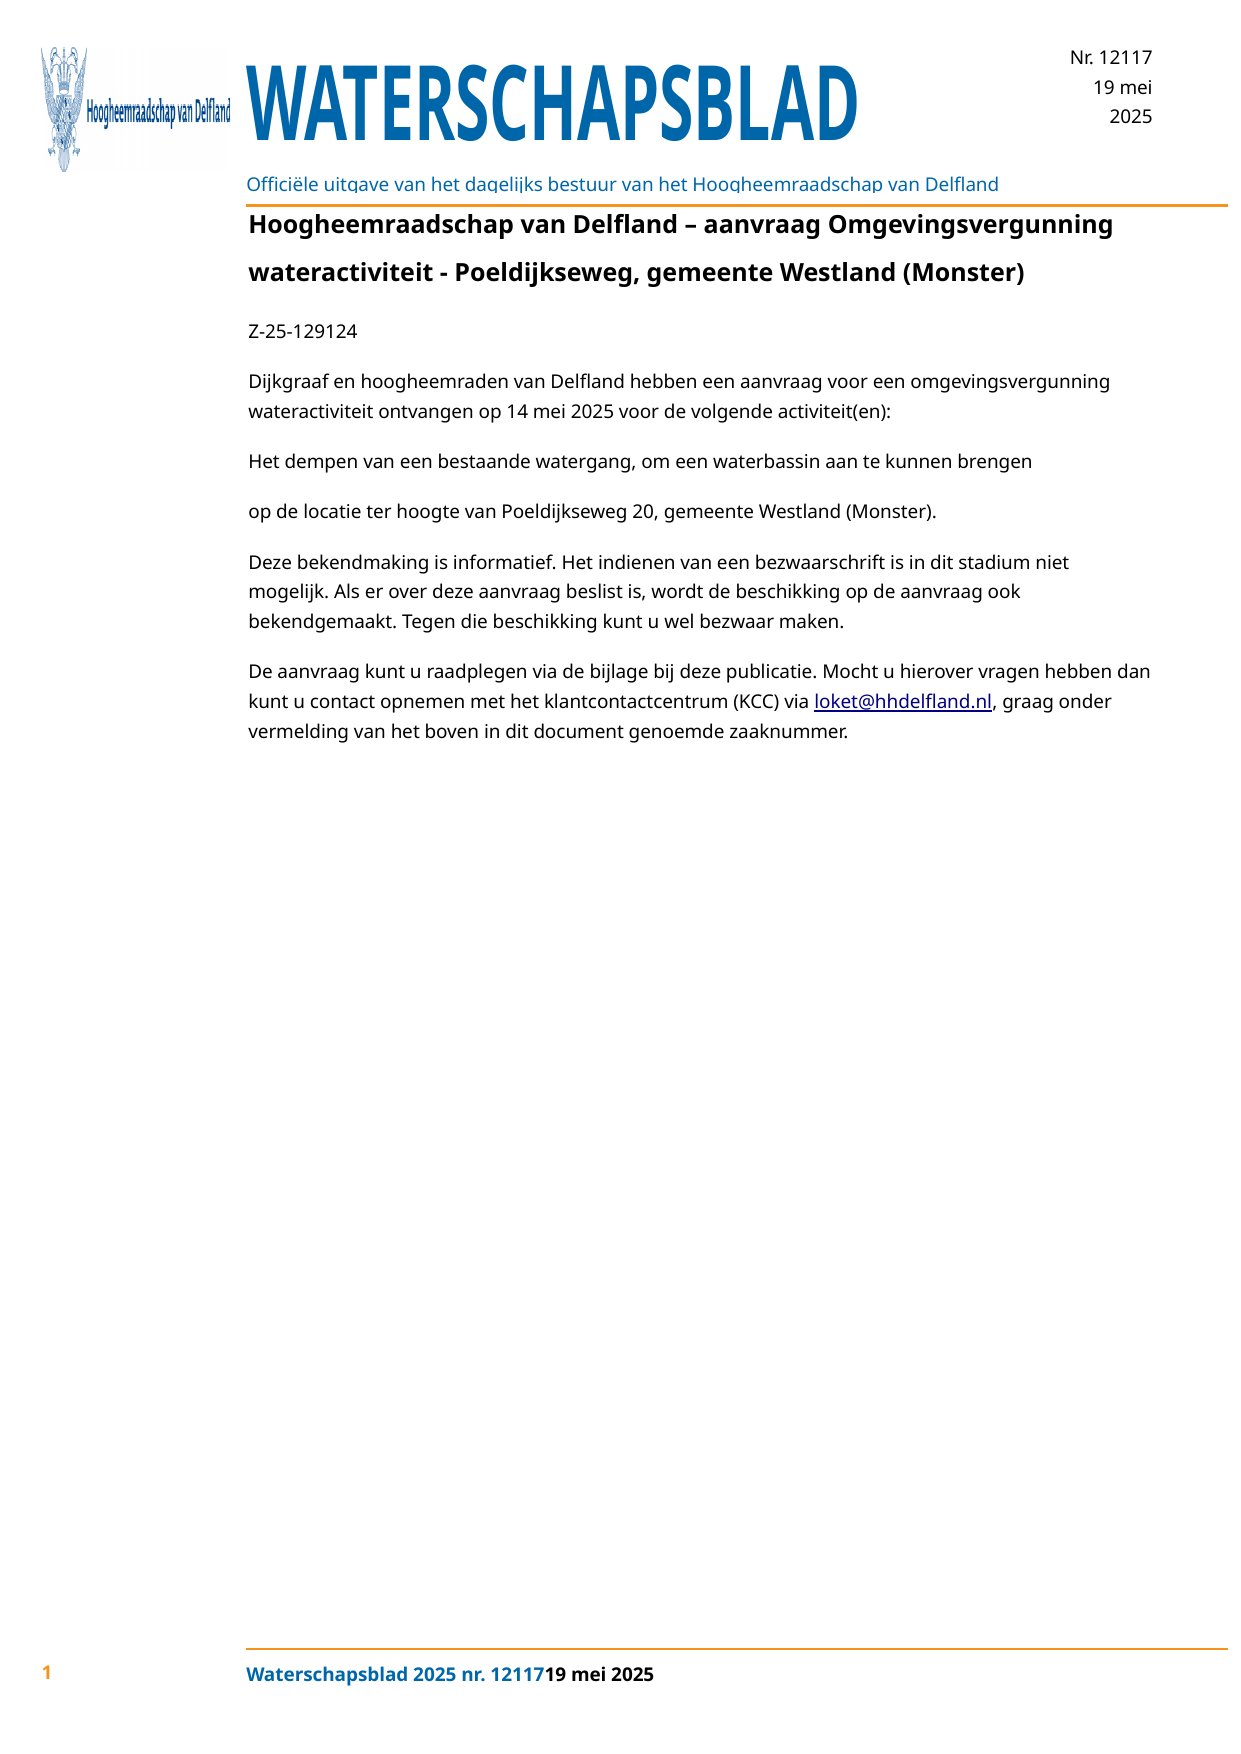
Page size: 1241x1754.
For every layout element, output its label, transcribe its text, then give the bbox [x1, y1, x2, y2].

text Dijkgraaf en hoogheemraden van Delfland hebben een aanvraag voor een omgevingsvergunning wateractiviteit ontvangen op 14 mei 2025 voor de volgende activiteit(en): [248, 368, 1152, 424]
picture [41, 47, 231, 172]
text De aanvraag kunt u raadplegen via de bijlage bij deze publicatie. Mocht u hierover vragen hebben dan kunt u contact opnemen met het klantcontactcentrum (KCC) via loket@hhdelfland.nl, graag onder vermelding van het boven in dit document genoemde zaaknummer. [248, 659, 1152, 744]
text op de locatie ter hoogte van Poeldijkseweg 20, gemeente Westland (Monster). [248, 499, 1152, 524]
text Deze bekendmaking is informatief. Het indienen van een bezwaarschrift is in dit stadium niet mogelijk. Als er over deze aanvraag beslist is, wordt de beschikking op de aanvraag ook bekendgemaakt. Tegen die beschikking kunt u wel bezwaar maken. [248, 549, 1152, 634]
text Hoogheemraadschap van Delfland – aanvraag Omgevingsvergunning wateractiviteit - Poeldijkseweg, gemeente Westland (Monster) [248, 207, 1152, 288]
text Z-25-129124 [248, 318, 1152, 344]
text Het dempen van een bestaande watergang, om een waterbassin aan te kunnen brengen [248, 448, 1152, 474]
